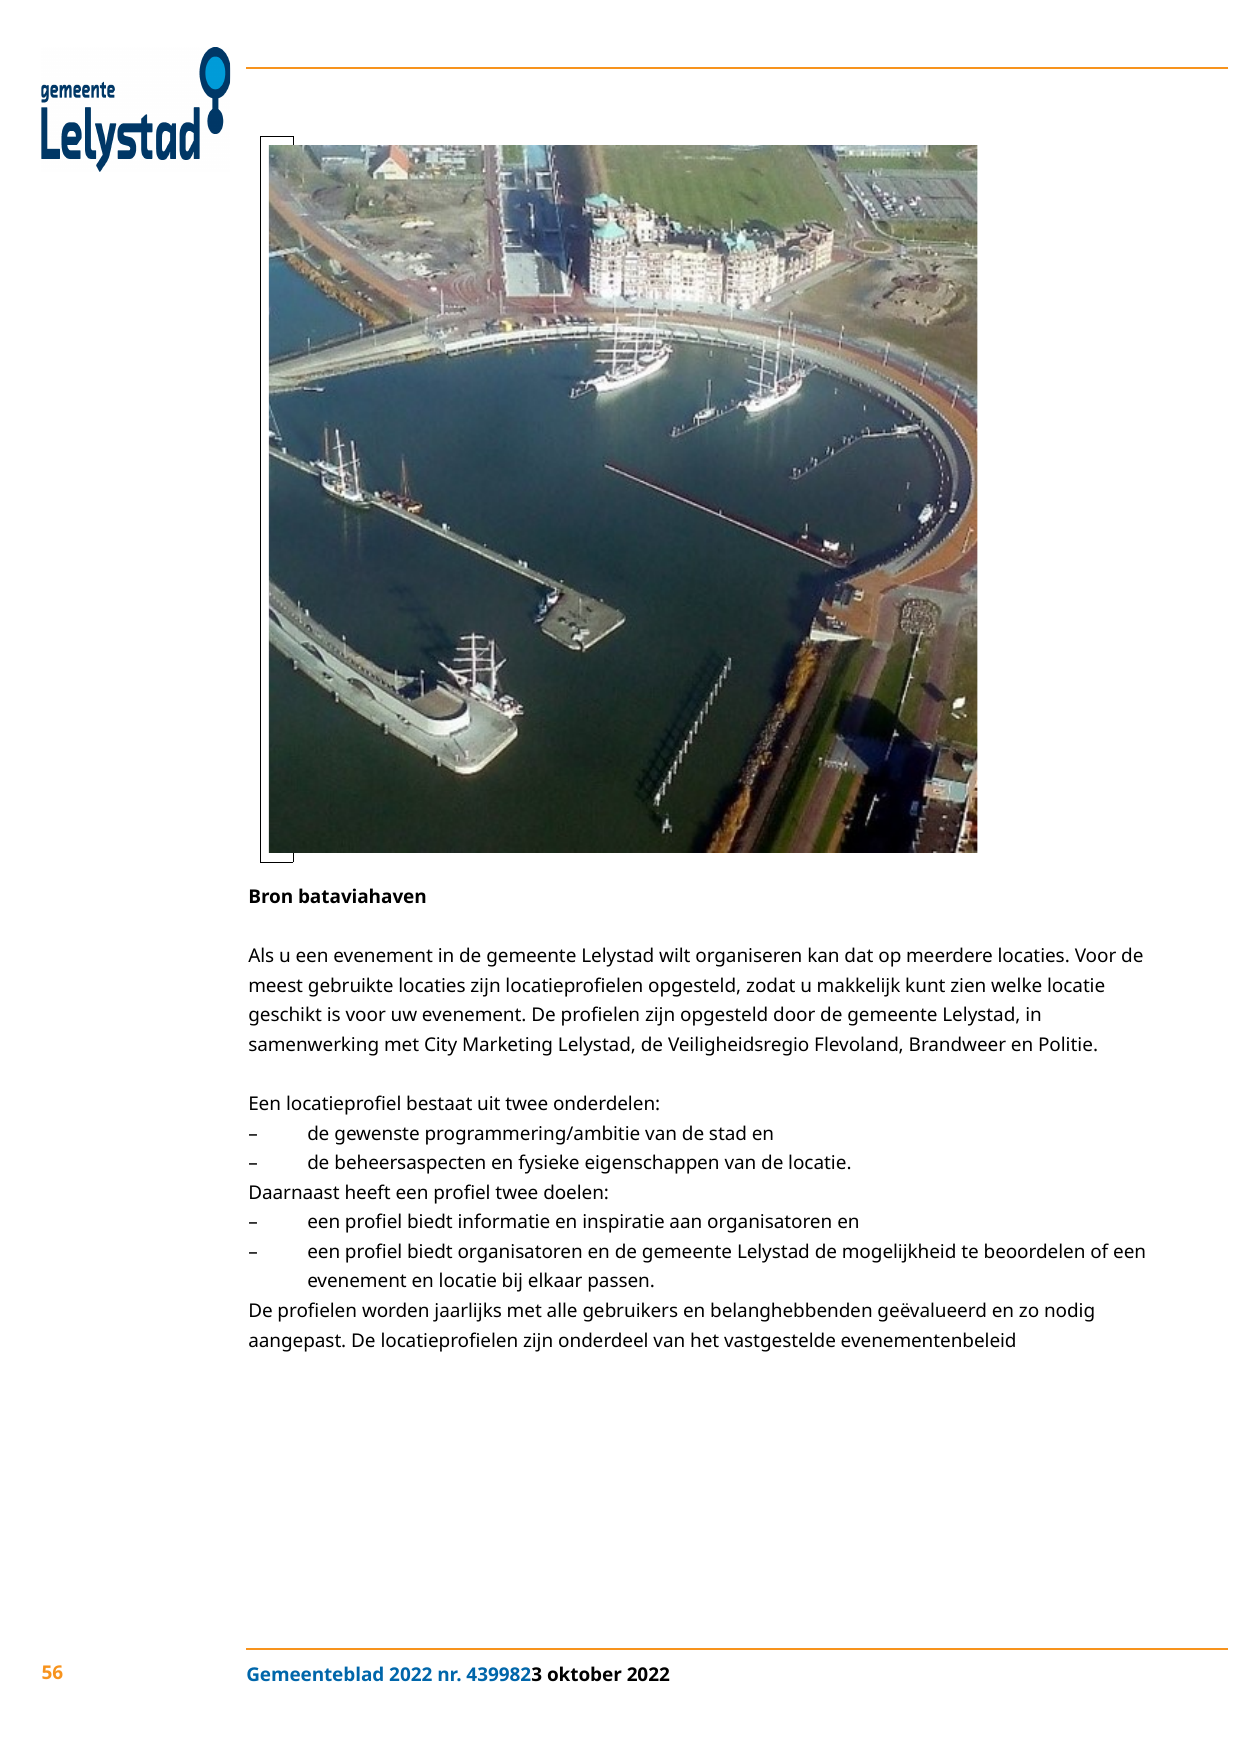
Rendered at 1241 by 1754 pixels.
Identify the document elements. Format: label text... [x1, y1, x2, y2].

picture [268, 145, 978, 853]
list een profiel biedt organisatoren en de gemeente Lelystad de mogelijkheid te beoordelen of een evenement en locatie bij elkaar passen. [248, 1238, 1152, 1293]
text Bron bataviahaven [248, 883, 1152, 909]
list de beheersaspecten en fysieke eigenschappen van de locatie. [248, 1149, 1152, 1175]
text De profielen worden jaarlijks met alle gebruikers en belanghebbenden geëvalueerd en zo nodig aangepast. De locatieprofielen zijn onderdeel van het vastgestelde evenementenbeleid [248, 1297, 1152, 1352]
text Een locatieprofiel bestaat uit twee onderdelen: [248, 1090, 1152, 1116]
picture [41, 47, 231, 172]
list een profiel biedt informatie en inspiratie aan organisatoren en [248, 1208, 1152, 1234]
text Daarnaast heeft een profiel twee doelen: [248, 1179, 1152, 1204]
list de gewenste programmering/ambitie van de stad en [248, 1120, 1152, 1145]
text Als u een evenement in de gemeente Lelystad wilt organiseren kan dat op meerdere locaties. Voor de meest gebruikte locaties zijn locatieprofielen opgesteld, zodat u makkelijk kunt zien welke locatie geschikt is voor uw evenement. De profielen zijn opgesteld door de gemeente Lelystad, in samenwerking met City Marketing Lelystad, de Veiligheidsregio Flevoland, Brandweer en Politie. [248, 942, 1152, 1057]
